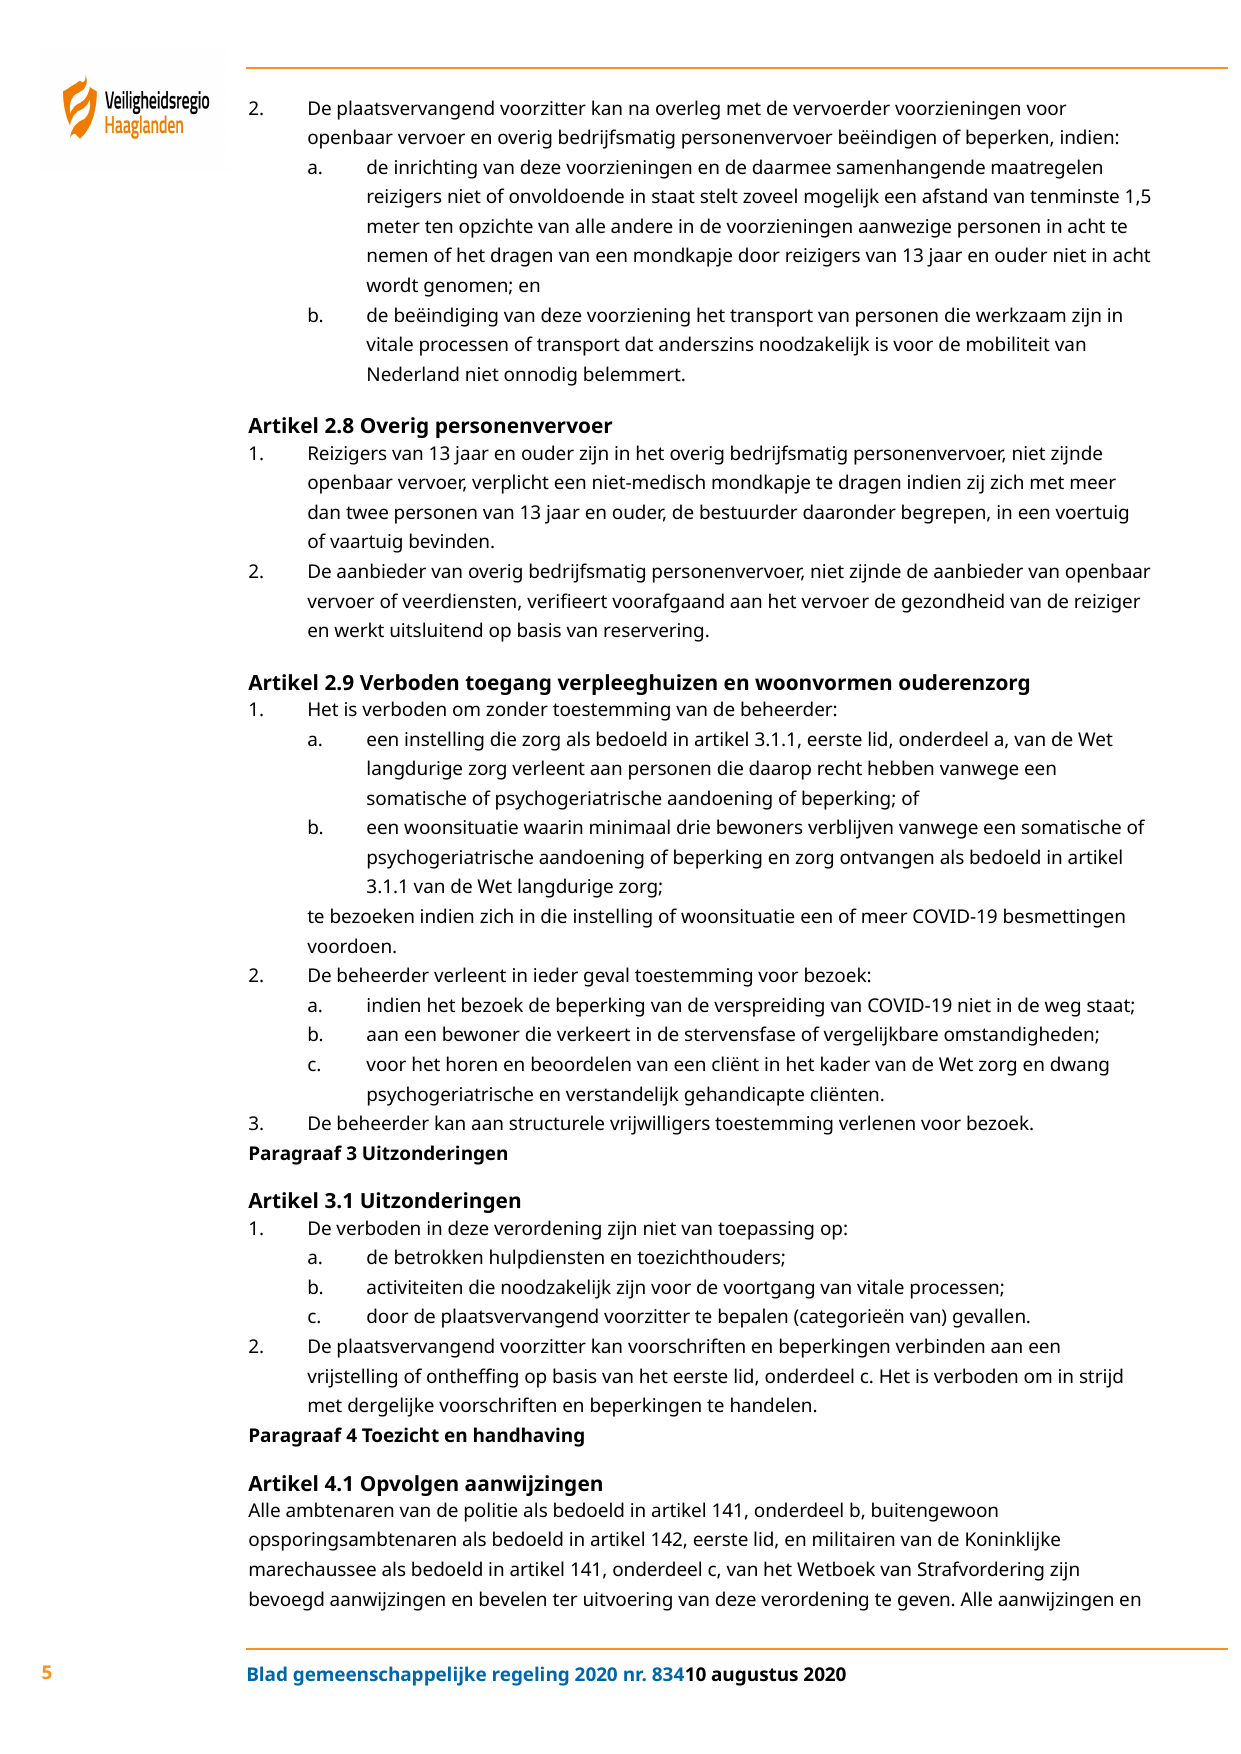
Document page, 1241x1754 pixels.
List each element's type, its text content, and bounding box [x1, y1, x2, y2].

list aan een bewoner die verkeert in de stervensfase of vergelijkbare omstandigheden; [307, 1022, 1152, 1047]
list de betrokken hulpdiensten en toezichthouders; [307, 1244, 1152, 1270]
text Artikel 2.9 Verboden toegang verpleeghuizen en woonvormen ouderenzorg [248, 668, 1152, 696]
list Het is verboden om zonder toestemming van de beheerder: [248, 696, 1152, 722]
text Artikel 3.1 Uitzonderingen [248, 1187, 1152, 1215]
list indien het bezoek de beperking van de verspreiding van COVID-19 niet in de weg staat; [307, 992, 1152, 1018]
list De plaatsvervangend voorzitter kan na overleg met de vervoerder voorzieningen voor openbaar vervoer en overig bedrijfsmatig personenvervoer beëindigen of beperken, indien: [248, 95, 1152, 150]
list door de plaatsvervangend voorzitter te bepalen (categorieën van) gevallen. [307, 1304, 1152, 1329]
text Artikel 2.8 Overig personenvervoer [248, 411, 1152, 440]
text Paragraaf 3 Uitzonderingen [248, 1140, 1152, 1166]
text Artikel 4.1 Opvolgen aanwijzingen [248, 1469, 1152, 1497]
list de beëindiging van deze voorziening het transport van personen die werkzaam zijn in vitale processen of transport dat anderszins noodzakelijk is voor de mobiliteit van Nederland niet onnodig belemmert. [307, 302, 1152, 387]
list activiteiten die noodzakelijk zijn voor de voortgang van vitale processen; [307, 1274, 1152, 1300]
list voor het horen en beoordelen van een cliënt in het kader van de Wet zorg en dwang psychogeriatrische en verstandelijk gehandicapte cliënten. [307, 1051, 1152, 1107]
list een woonsituatie waarin minimaal drie bewoners verblijven vanwege een somatische of psychogeriatrische aandoening of beperking en zorg ontvangen als bedoeld in artikel 3.1.1 van de Wet langdurige zorg; [307, 814, 1152, 899]
list De aanbieder van overig bedrijfsmatig personenvervoer, niet zijnde de aanbieder van openbaar vervoer of veerdiensten, verifieert voorafgaand aan het vervoer de gezondheid van de reiziger en werkt uitsluitend op basis van reservering. [248, 558, 1152, 643]
list De beheerder verleent in ieder geval toestemming voor bezoek: [248, 962, 1152, 988]
list een instelling die zorg als bedoeld in artikel 3.1.1, eerste lid, onderdeel a, van de Wet langdurige zorg verleent aan personen die daarop recht hebben vanwege een somatische of psychogeriatrische aandoening of beperking; of [307, 726, 1152, 811]
list Reizigers van 13 jaar en ouder zijn in het overig bedrijfsmatig personenvervoer, niet zijnde openbaar vervoer, verplicht een niet-medisch mondkapje te dragen indien zij zich met meer dan twee personen van 13 jaar en ouder, de bestuurder daaronder begrepen, in een voertuig of vaartuig bevinden. [248, 440, 1152, 554]
text Alle ambtenaren van de politie als bedoeld in artikel 141, onderdeel b, buitengewoon opsporingsambtenaren als bedoeld in artikel 142, eerste lid, en militairen van de Koninklijke marechaussee als bedoeld in artikel 141, onderdeel c, van het Wetboek van Strafvordering zijn bevoegd aanwijzingen en bevelen ter uitvoering van deze verordening te geven. Alle aanwijzingen en [248, 1497, 1152, 1612]
picture [41, 47, 231, 172]
list te bezoeken indien zich in die instelling of woonsituatie een of meer COVID-19 besmettingen voordoen. [248, 903, 1152, 959]
text Paragraaf 4 Toezicht en handhaving [248, 1422, 1152, 1448]
list De plaatsvervangend voorzitter kan voorschriften en beperkingen verbinden aan een vrijstelling of ontheffing op basis van het eerste lid, onderdeel c. Het is verboden om in strijd met dergelijke voorschriften en beperkingen te handelen. [248, 1333, 1152, 1418]
list De beheerder kan aan structurele vrijwilligers toestemming verlenen voor bezoek. [248, 1110, 1152, 1136]
list de inrichting van deze voorzieningen en de daarmee samenhangende maatregelen reizigers niet of onvoldoende in staat stelt zoveel mogelijk een afstand van tenminste 1,5 meter ten opzichte van alle andere in de voorzieningen aanwezige personen in acht te nemen of het dragen van een mondkapje door reizigers van 13 jaar en ouder niet in acht wordt genomen; en [307, 154, 1152, 298]
list De verboden in deze verordening zijn niet van toepassing op: [248, 1215, 1152, 1241]
